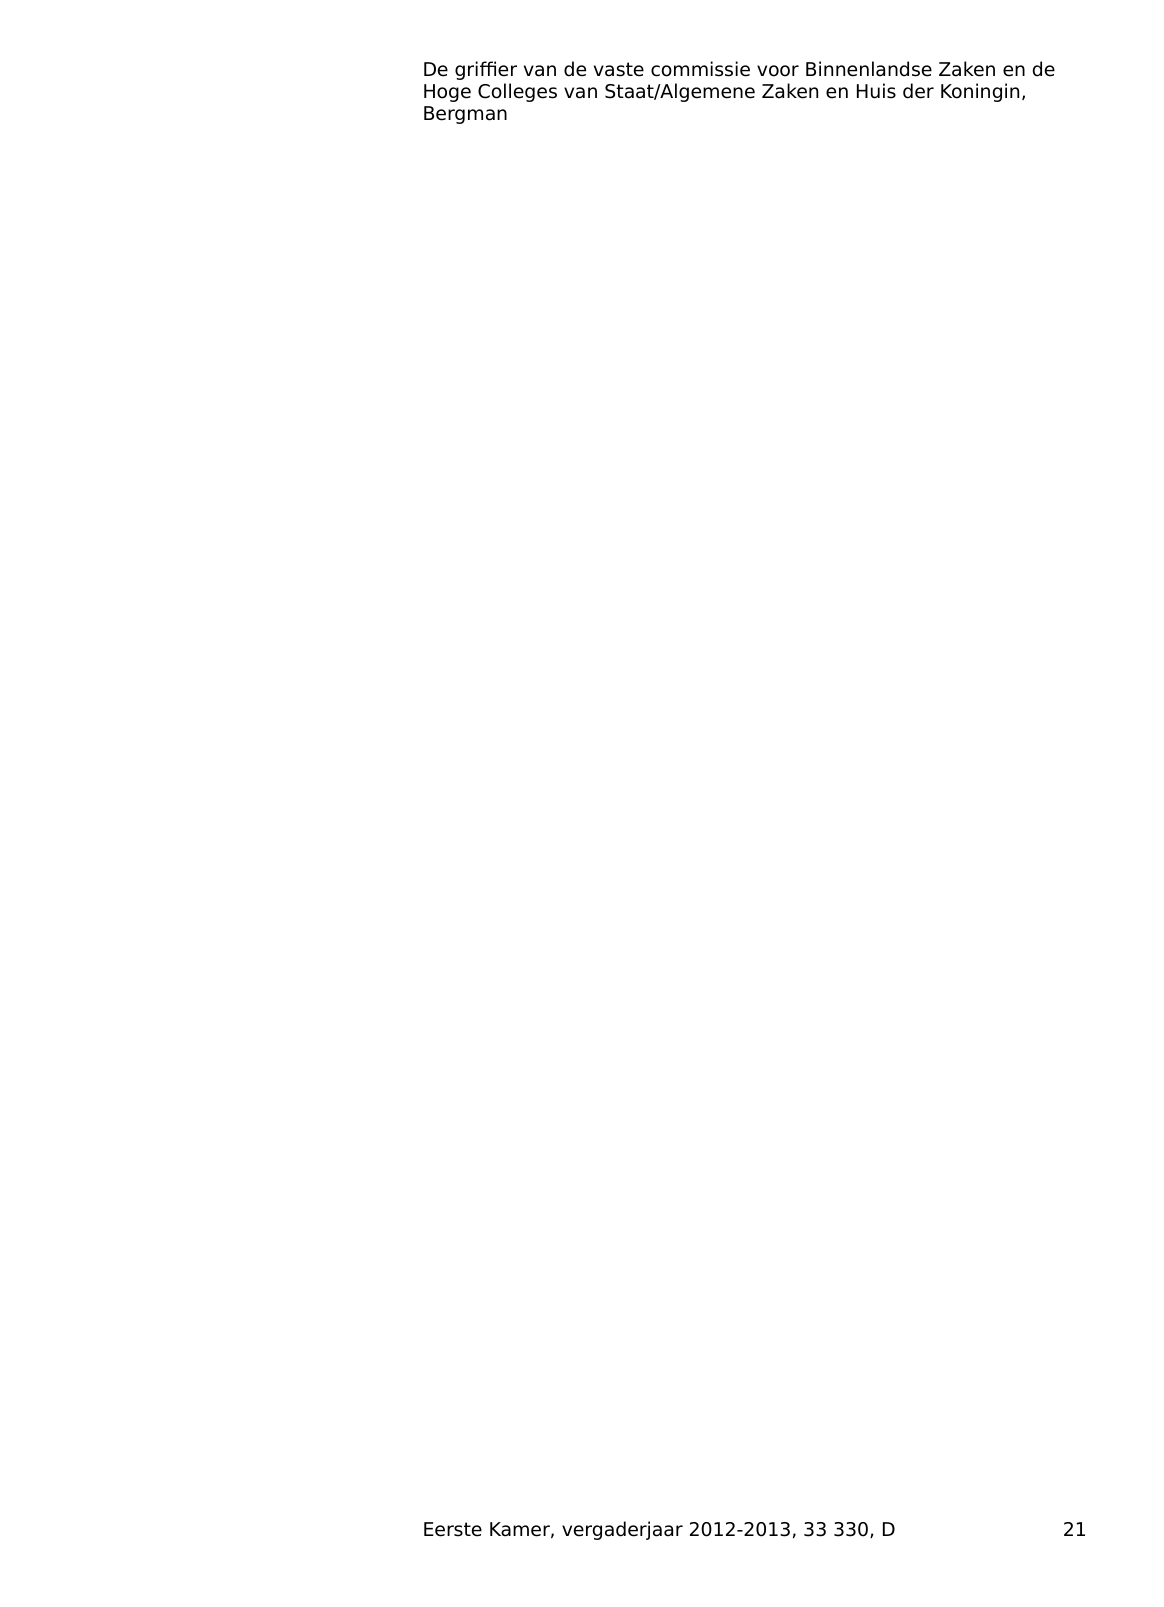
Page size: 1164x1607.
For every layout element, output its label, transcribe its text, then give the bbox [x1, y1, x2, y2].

text De griffier van de vaste commissie voor Binnenlandse Zaken en de Hoge Colleges van Staat/Algemene Zaken en Huis der Koningin, Bergman [422, 59, 1087, 125]
